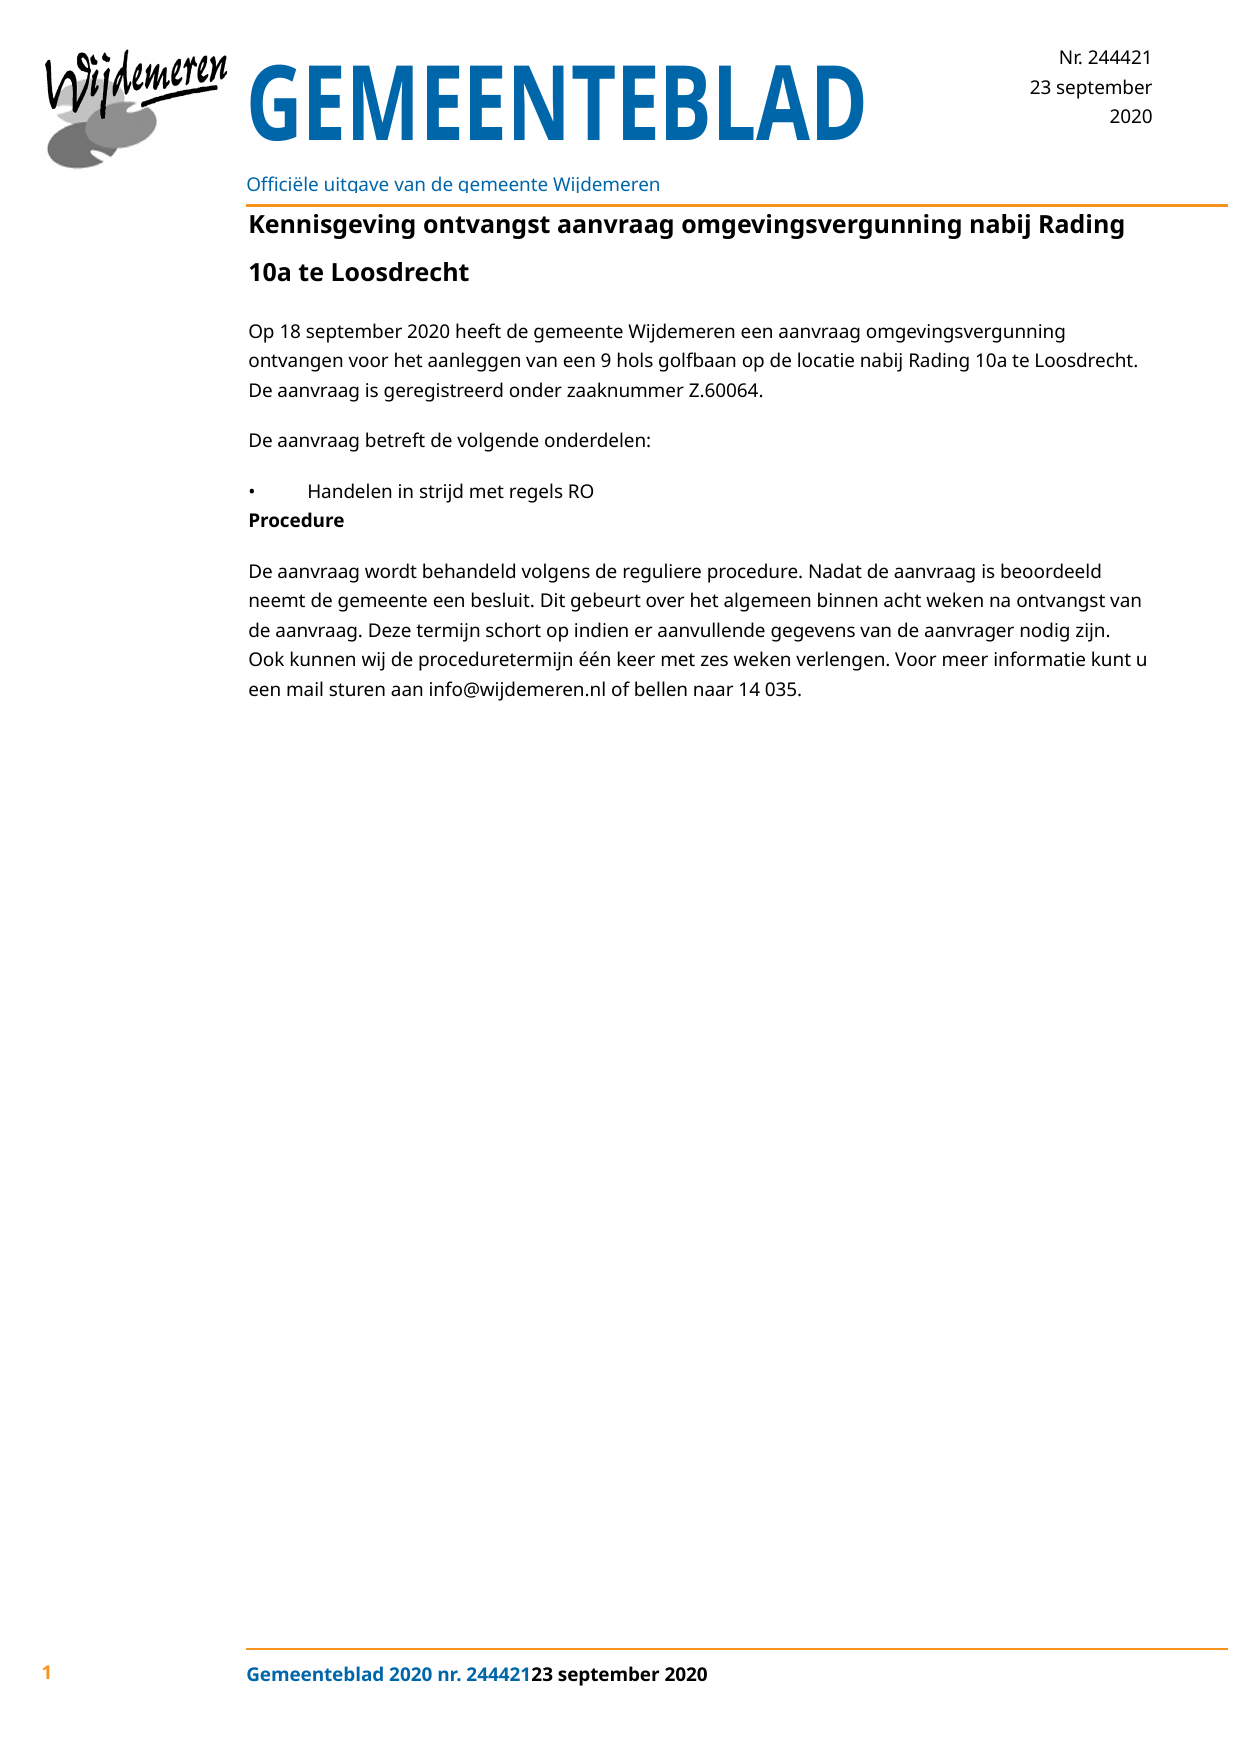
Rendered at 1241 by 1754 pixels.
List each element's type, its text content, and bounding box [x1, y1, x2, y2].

list Handelen in strijd met regels RO [248, 478, 1152, 504]
text De aanvraag betreft de volgende onderdelen: [248, 427, 1152, 453]
text De aanvraag wordt behandeld volgens de reguliere procedure. Nadat de aanvraag is beoordeeld neemt de gemeente een besluit. Dit gebeurt over het algemeen binnen acht weken na ontvangst van de aanvraag. Deze termijn schort op indien er aanvullende gegevens van de aanvrager nodig zijn. Ook kunnen wij de proceduretermijn één keer met zes weken verlengen. Voor meer informatie kunt u een mail sturen aan info@wijdemeren.nl of bellen naar 14 035. [248, 558, 1152, 702]
text Procedure [248, 507, 1152, 533]
text Kennisgeving ontvangst aanvraag omgevingsvergunning nabij Rading 10a te Loosdrecht [248, 207, 1152, 288]
text Op 18 september 2020 heeft de gemeente Wijdemeren een aanvraag omgevingsvergunning ontvangen voor het aanleggen van een 9 hols golfbaan op de locatie nabij Rading 10a te Loosdrecht. De aanvraag is geregistreerd onder zaaknummer Z.60064. [248, 318, 1152, 403]
picture [41, 47, 231, 172]
